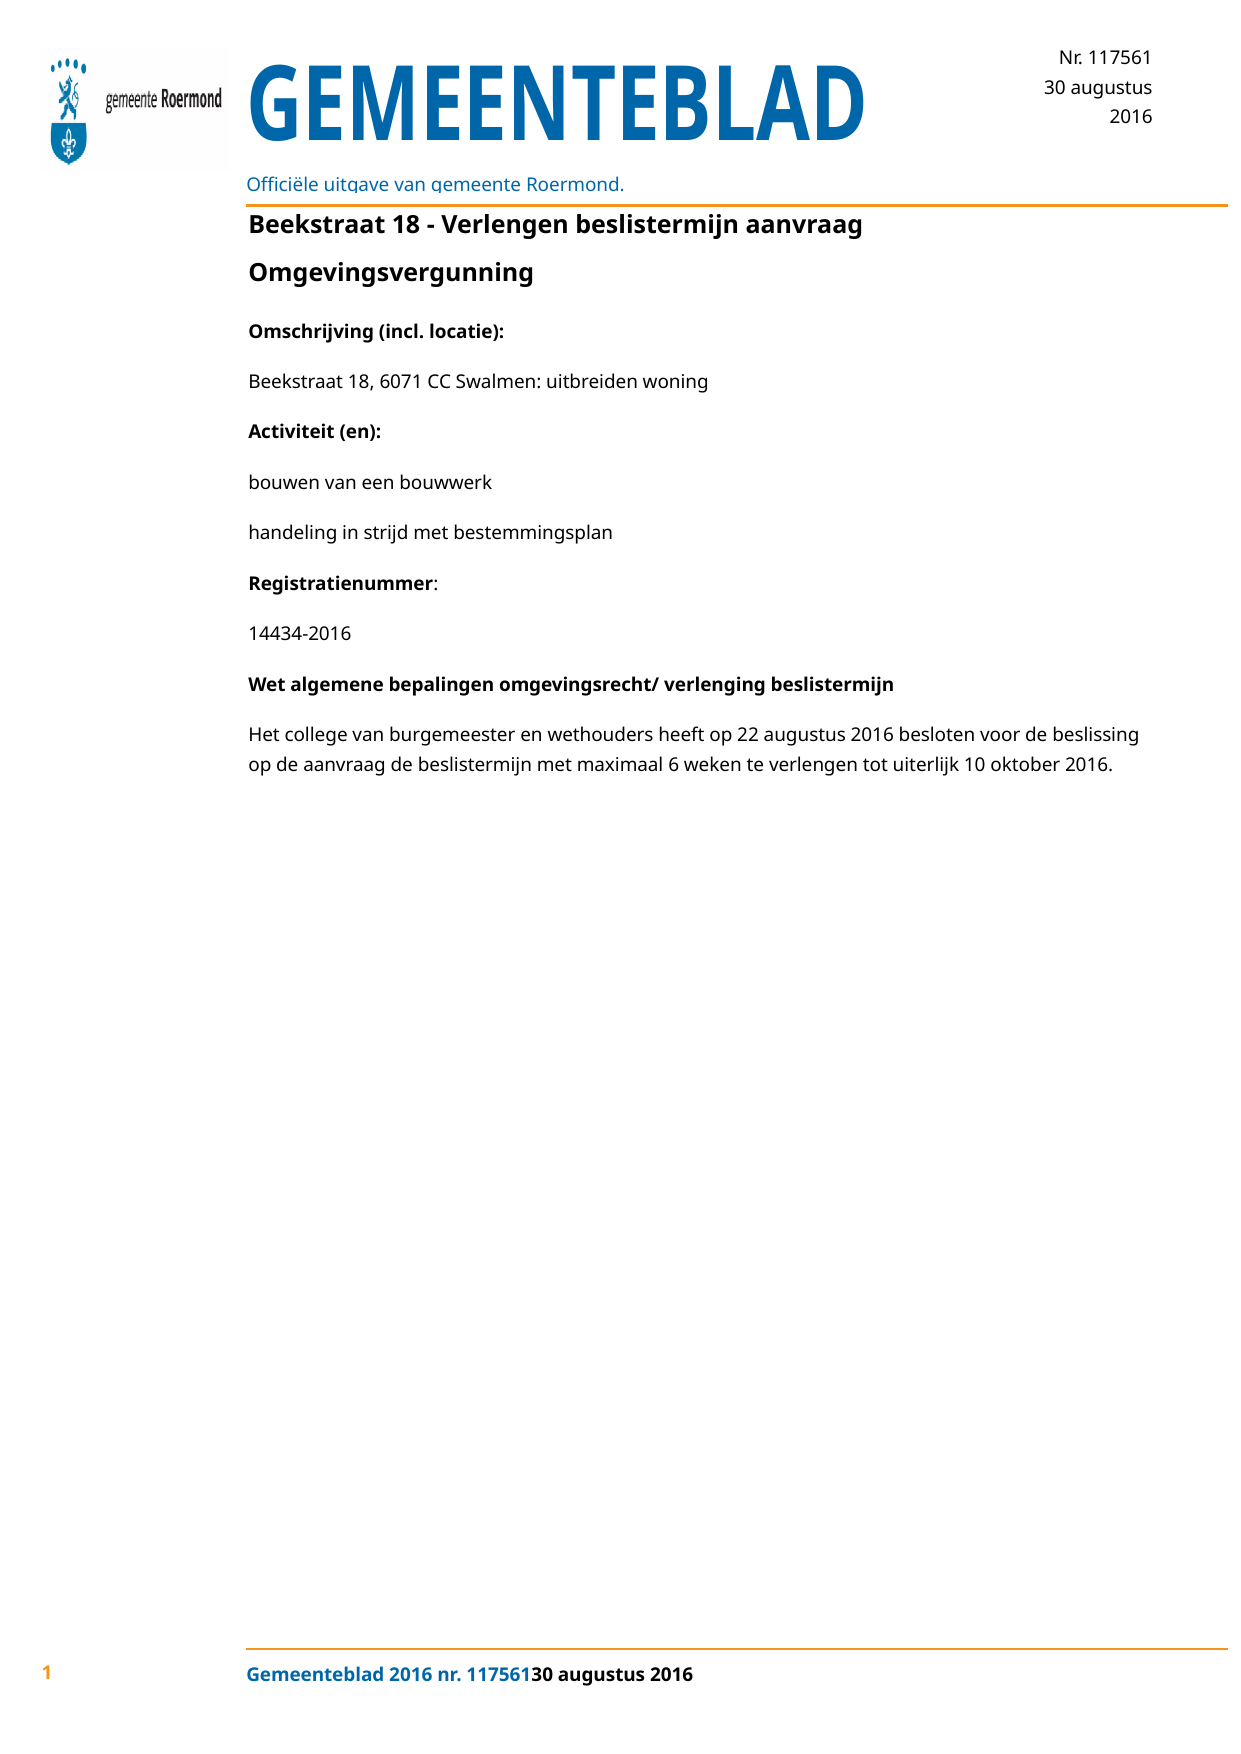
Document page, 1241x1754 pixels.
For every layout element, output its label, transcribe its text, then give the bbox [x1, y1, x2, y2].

text bouwen van een bouwwerk [248, 469, 1152, 495]
text Omschrijving (incl. locatie): [248, 318, 1152, 344]
text Registratienummer: [248, 570, 1152, 596]
text handeling in strijd met bestemmingsplan [248, 519, 1152, 545]
text Het college van burgemeester en wethouders heeft op 22 augustus 2016 besloten voor de beslissing op de aanvraag de beslistermijn met maximaal 6 weken te verlengen tot uiterlijk 10 oktober 2016. [248, 721, 1152, 777]
text Wet algemene bepalingen omgevingsrecht/ verlenging beslistermijn [248, 671, 1152, 697]
text Activiteit (en): [248, 419, 1152, 444]
picture [41, 47, 231, 172]
text Beekstraat 18, 6071 CC Swalmen: uitbreiden woning [248, 368, 1152, 394]
text Beekstraat 18 - Verlengen beslistermijn aanvraag Omgevingsvergunning [248, 207, 1152, 288]
text 14434-2016 [248, 620, 1152, 646]
